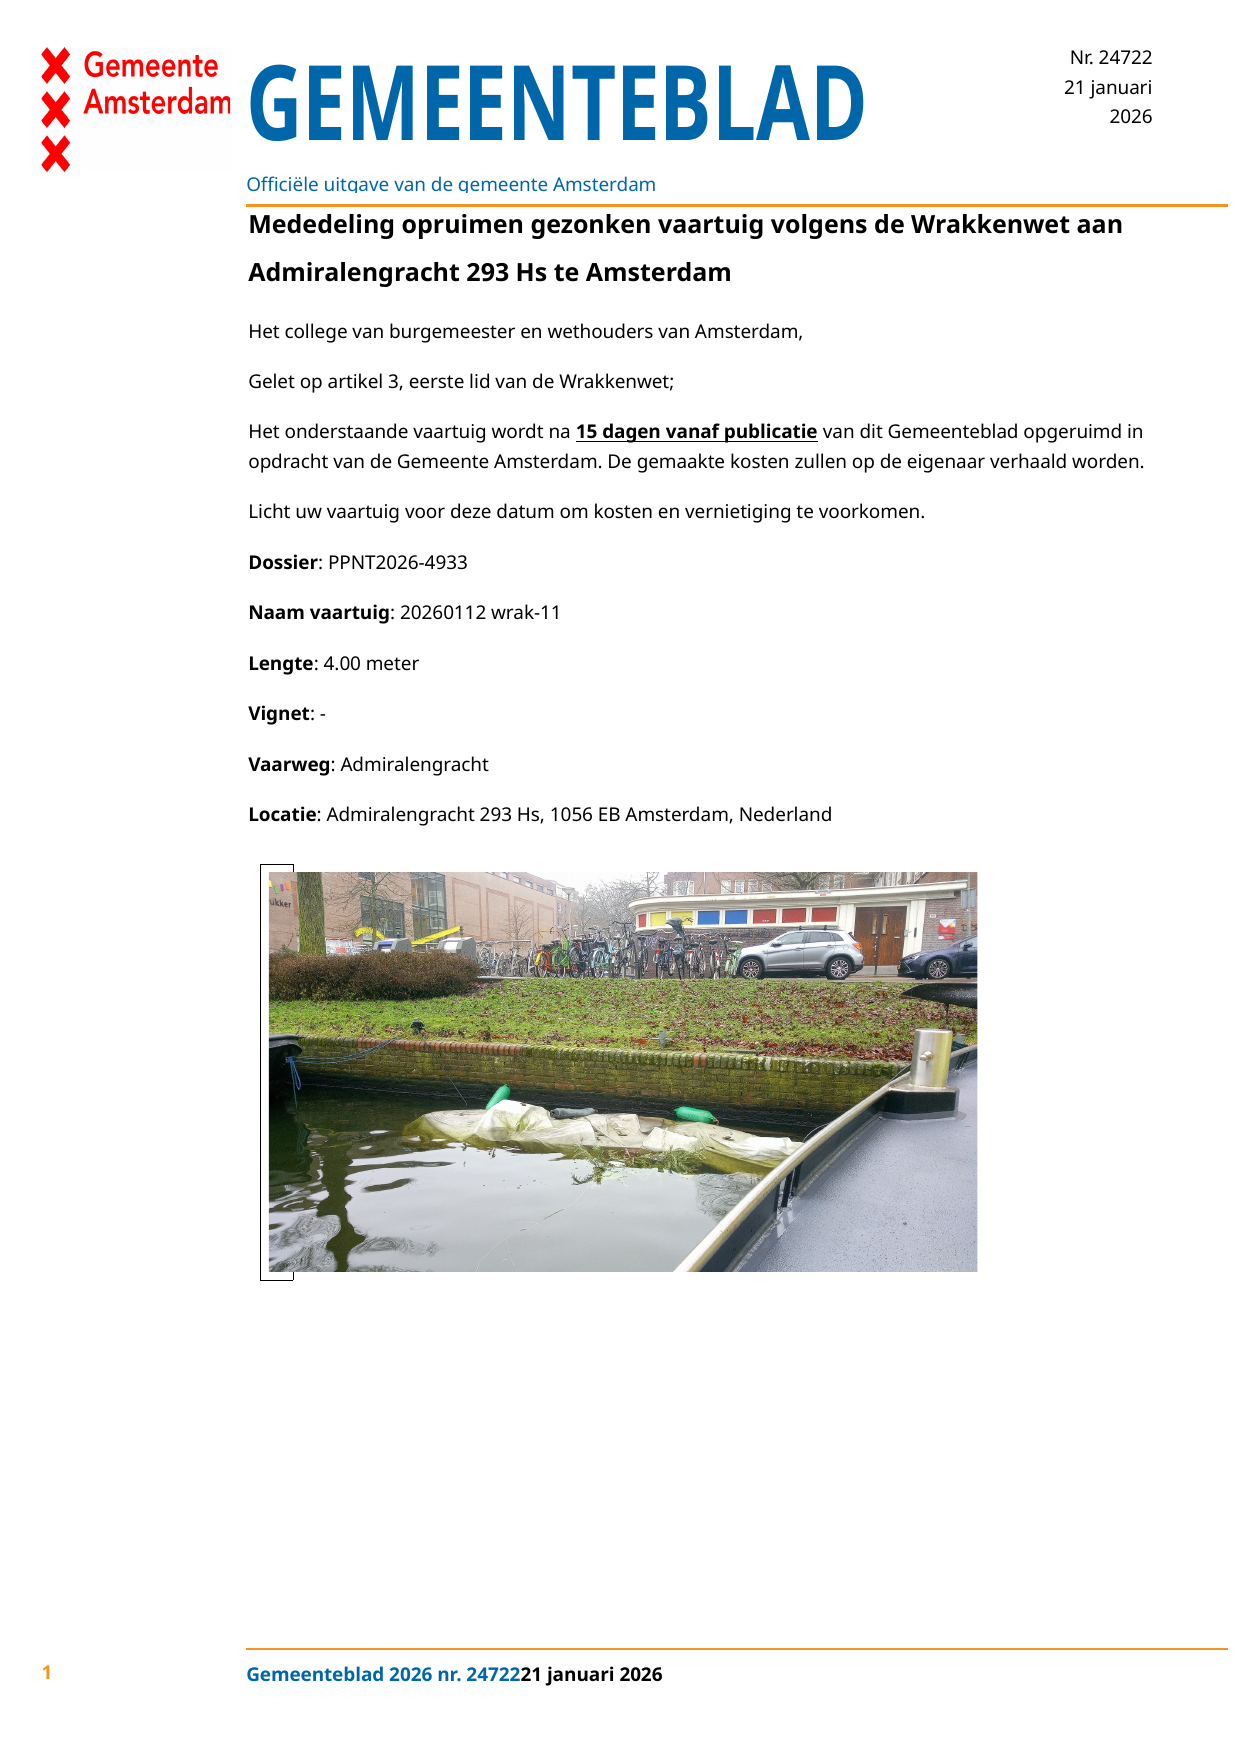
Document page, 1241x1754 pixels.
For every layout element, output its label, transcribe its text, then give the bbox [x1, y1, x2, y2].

text Vaarweg: Admiralengracht [248, 751, 1152, 777]
text Lengte: 4.00 meter [248, 650, 1152, 676]
text Naam vaartuig: 20260112 wrak-11 [248, 599, 1152, 625]
text Het college van burgemeester en wethouders van Amsterdam, [248, 318, 1152, 344]
text Vignet: - [248, 700, 1152, 726]
text Gelet op artikel 3, eerste lid van de Wrakkenwet; [248, 368, 1152, 394]
picture [268, 872, 978, 1272]
text Licht uw vaartuig voor deze datum om kosten en vernietiging te voorkomen. [248, 499, 1152, 524]
text Dossier: PPNT2026-4933 [248, 549, 1152, 575]
picture [41, 47, 231, 172]
text Mededeling opruimen gezonken vaartuig volgens de Wrakkenwet aan Admiralengracht 293 Hs te Amsterdam [248, 207, 1152, 288]
text Het onderstaande vaartuig wordt na 15 dagen vanaf publicatie van dit Gemeenteblad opgeruimd in opdracht van de Gemeente Amsterdam. De gemaakte kosten zullen op de eigenaar verhaald worden. [248, 419, 1152, 474]
text Locatie: Admiralengracht 293 Hs, 1056 EB Amsterdam, Nederland [248, 801, 1152, 827]
